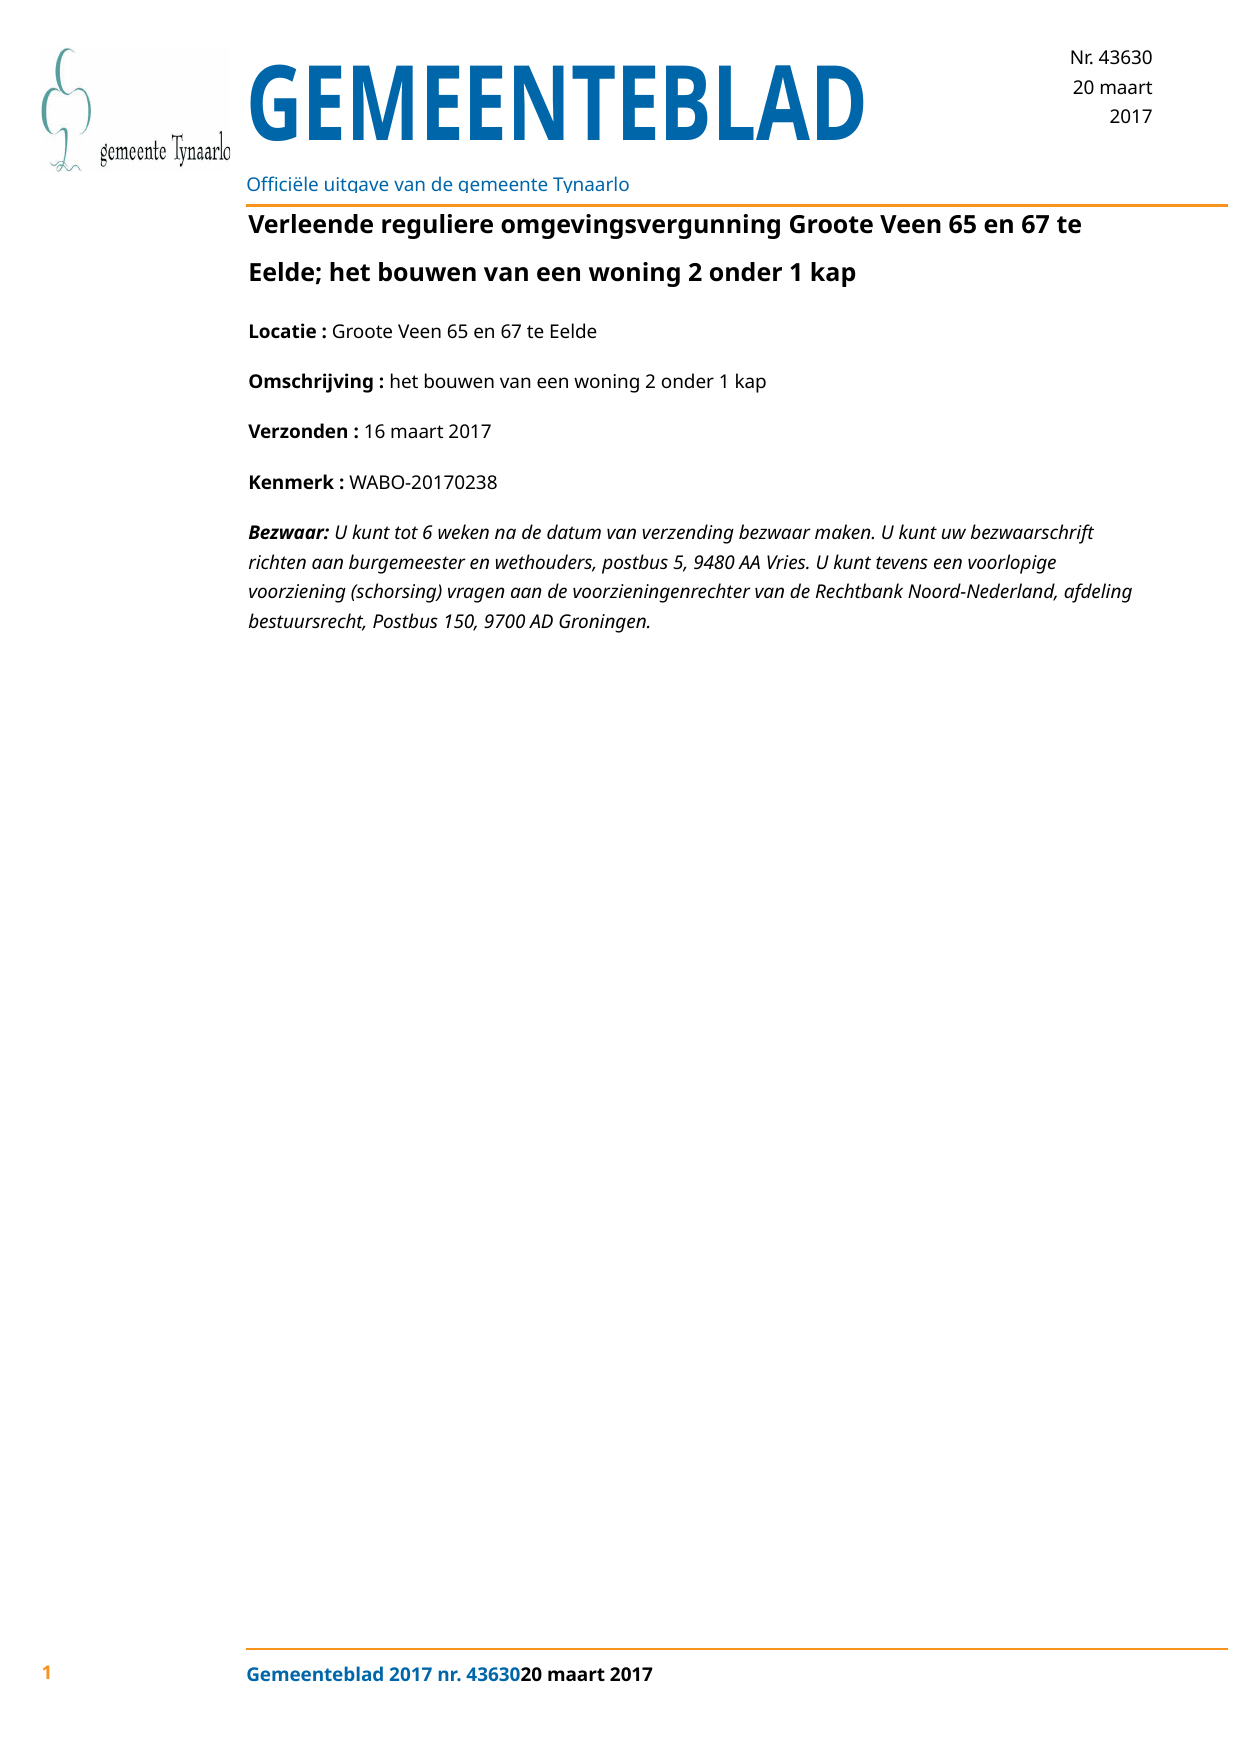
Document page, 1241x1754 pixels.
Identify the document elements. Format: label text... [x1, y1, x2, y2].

text Verzonden : 16 maart 2017 [248, 419, 1152, 444]
text Bezwaar: U kunt tot 6 weken na de datum van verzending bezwaar maken. U kunt uw bezwaarschrift richten aan burgemeester en wethouders, postbus 5, 9480 AA Vries. U kunt tevens een voorlopige voorziening (schorsing) vragen aan de voorzieningenrechter van de Rechtbank Noord-Nederland, afdeling bestuursrecht, Postbus 150, 9700 AD Groningen. [248, 519, 1152, 634]
text Verleende reguliere omgevingsvergunning Groote Veen 65 en 67 te Eelde; het bouwen van een woning 2 onder 1 kap [248, 207, 1152, 288]
text Locatie : Groote Veen 65 en 67 te Eelde [248, 318, 1152, 344]
text Kenmerk : WABO-20170238 [248, 469, 1152, 495]
picture [41, 47, 231, 172]
text Omschrijving : het bouwen van een woning 2 onder 1 kap [248, 368, 1152, 394]
